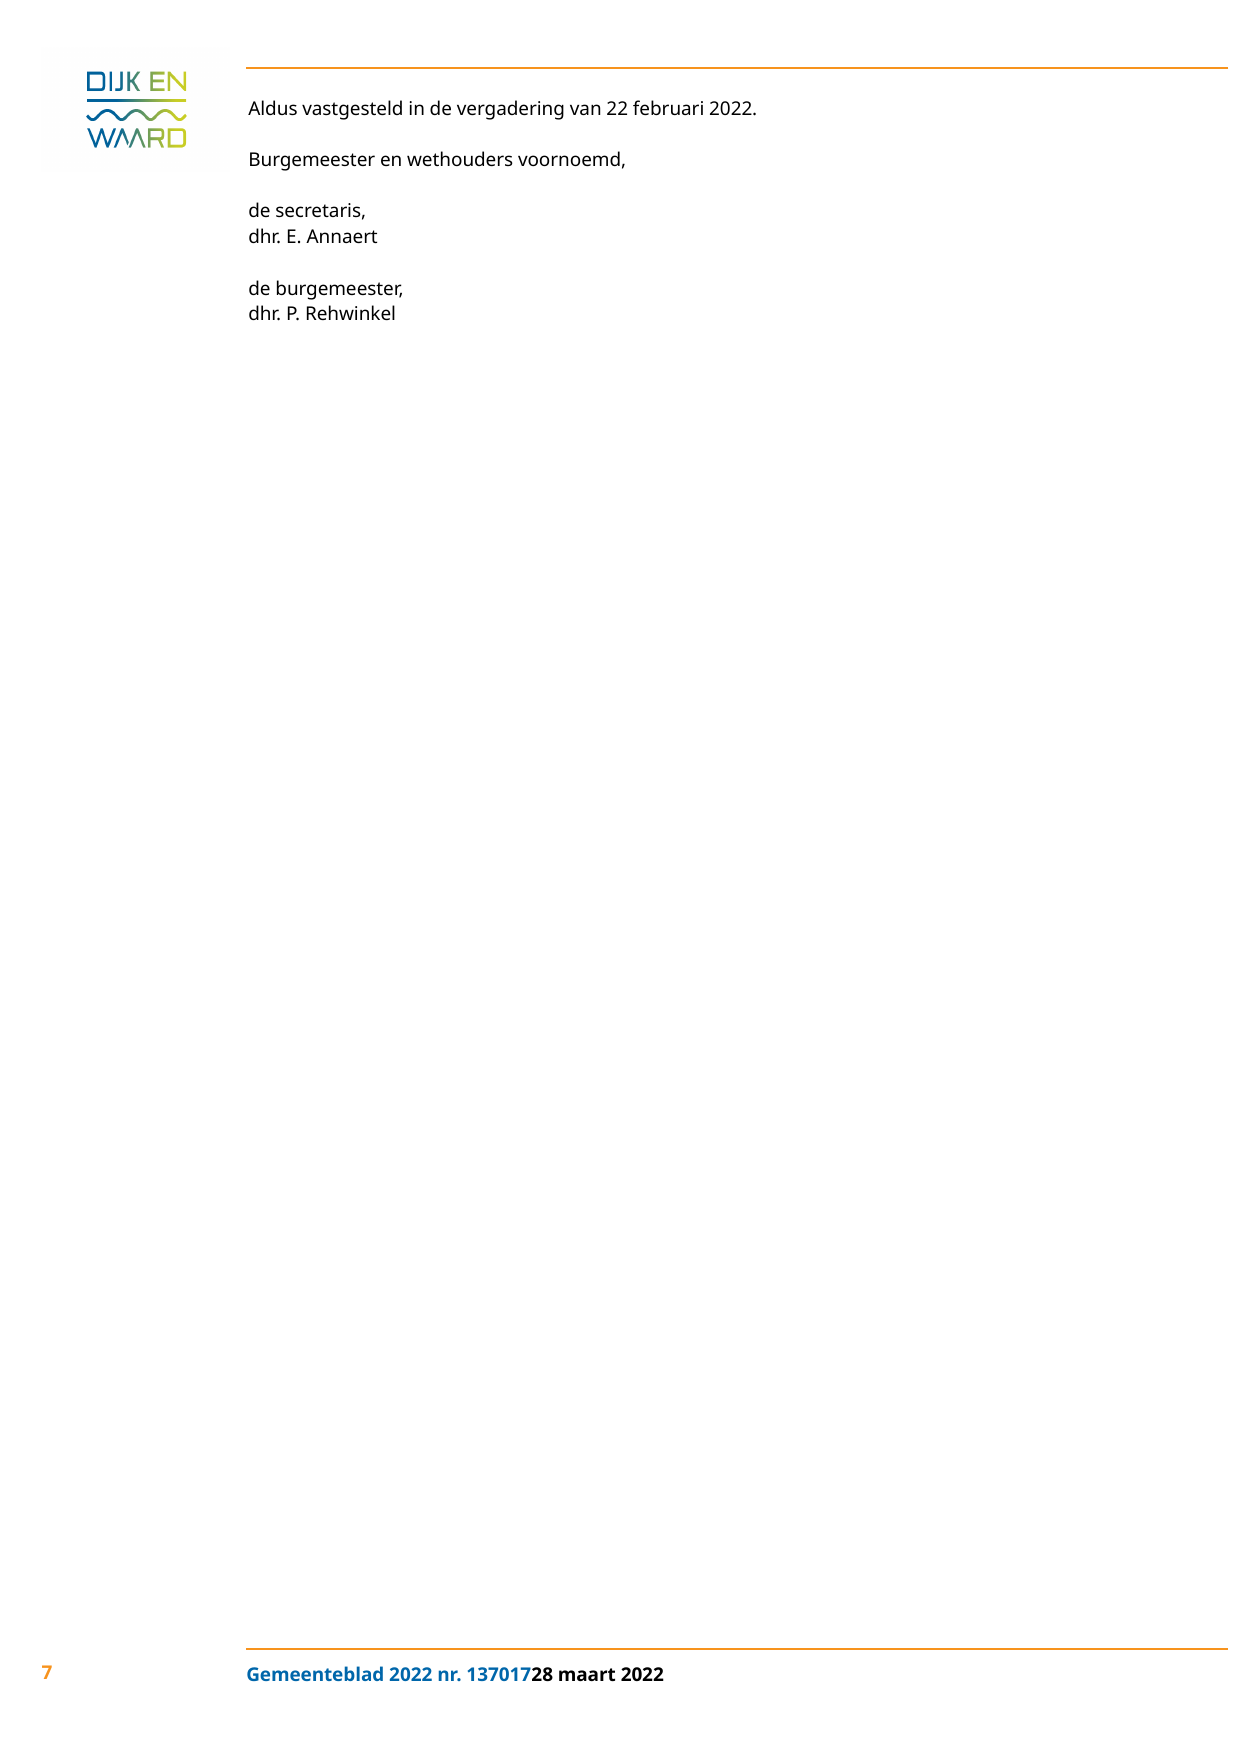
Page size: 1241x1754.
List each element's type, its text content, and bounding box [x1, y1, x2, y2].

text dhr. P. Rehwinkel [248, 301, 1152, 326]
text de secretaris, [248, 198, 1152, 223]
text de burgemeester, [248, 275, 1152, 301]
text Aldus vastgesteld in de vergadering van 22 februari 2022. [248, 95, 1152, 121]
text dhr. E. Annaert [248, 223, 1152, 249]
text Burgemeester en wethouders voornoemd, [248, 146, 1152, 172]
picture [41, 47, 231, 172]
